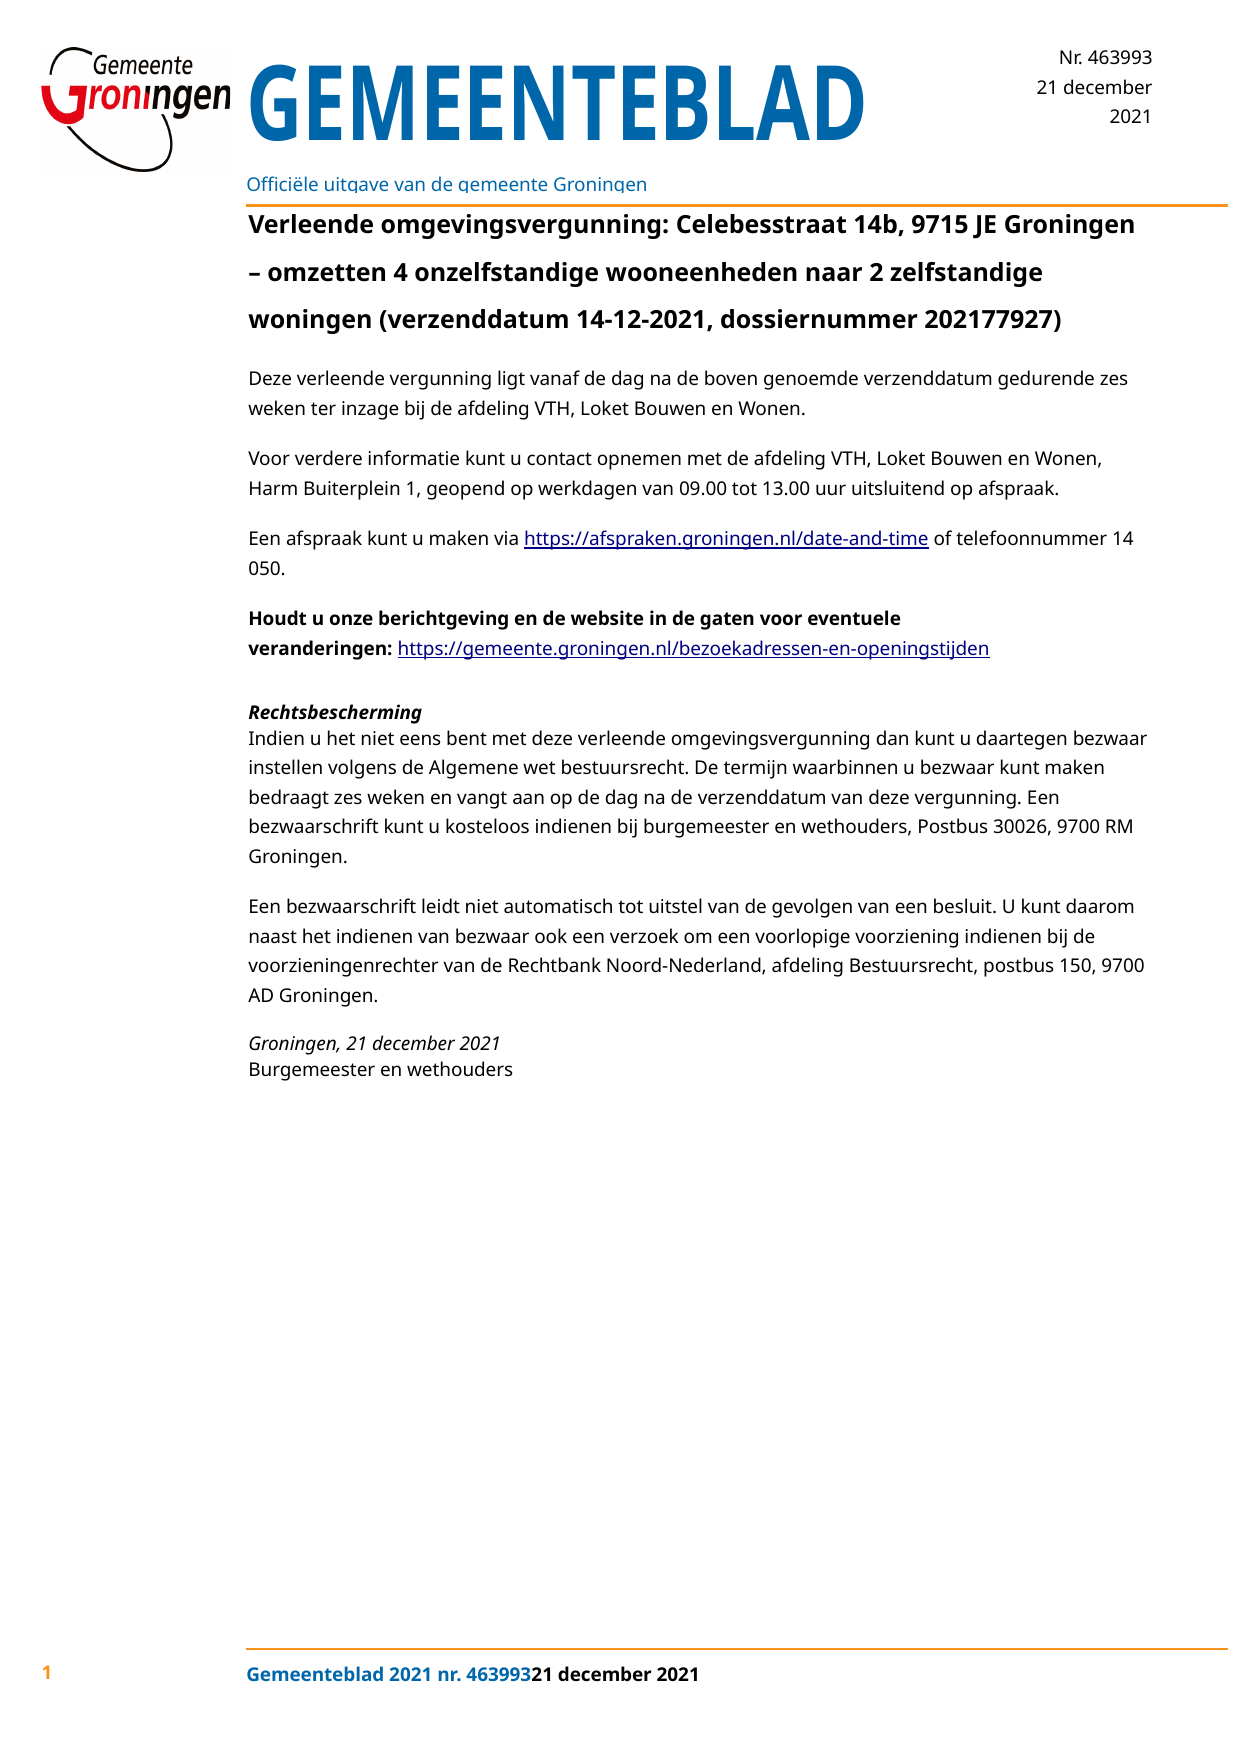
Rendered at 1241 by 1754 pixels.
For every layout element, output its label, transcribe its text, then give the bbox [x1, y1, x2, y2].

text Een bezwaarschrift leidt niet automatisch tot uitstel van de gevolgen van een besluit. U kunt daarom naast het indienen van bezwaar ook een verzoek om een voorlopige voorziening indienen bij de voorzieningenrechter van de Rechtbank Noord-Nederland, afdeling Bestuursrecht, postbus 150, 9700 AD Groningen. [248, 893, 1152, 1008]
text Verleende omgevingsvergunning: Celebesstraat 14b, 9715 JE Groningen – omzetten 4 onzelfstandige wooneenheden naar 2 zelfstandige woningen (verzenddatum 14-12-2021, dossiernummer 202177927) [248, 207, 1152, 336]
text Groningen, 21 december 2021 [248, 1030, 1152, 1056]
text Burgemeester en wethouders [248, 1056, 1152, 1082]
text Voor verdere informatie kunt u contact opnemen met de afdeling VTH, Loket Bouwen en Wonen, Harm Buiterplein 1, geopend op werkdagen van 09.00 tot 13.00 uur uitsluitend op afspraak. [248, 446, 1152, 501]
text Indien u het niet eens bent met deze verleende omgevingsvergunning dan kunt u daartegen bezwaar instellen volgens de Algemene wet bestuursrecht. De termijn waarbinnen u bezwaar kunt maken bedraagt zes weken en vangt aan op de dag na de verzenddatum van deze vergunning. Een bezwaarschrift kunt u kosteloos indienen bij burgemeester en wethouders, Postbus 30026, 9700 RM Groningen. [248, 725, 1152, 869]
text Deze verleende vergunning ligt vanaf de dag na de boven genoemde verzenddatum gedurende zes weken ter inzage bij de afdeling VTH, Loket Bouwen en Wonen. [248, 366, 1152, 421]
picture [41, 47, 231, 172]
text Rechtsbescherming [248, 699, 1152, 725]
text Een afspraak kunt u maken via https://afspraken.groningen.nl/date-and-time of telefoonnummer 14 050. [248, 526, 1152, 581]
text Houdt u onze berichtgeving en de website in de gaten voor eventuele veranderingen: https://gemeente.groningen.nl/bezoekadressen-en-openingstijden [248, 606, 1152, 661]
